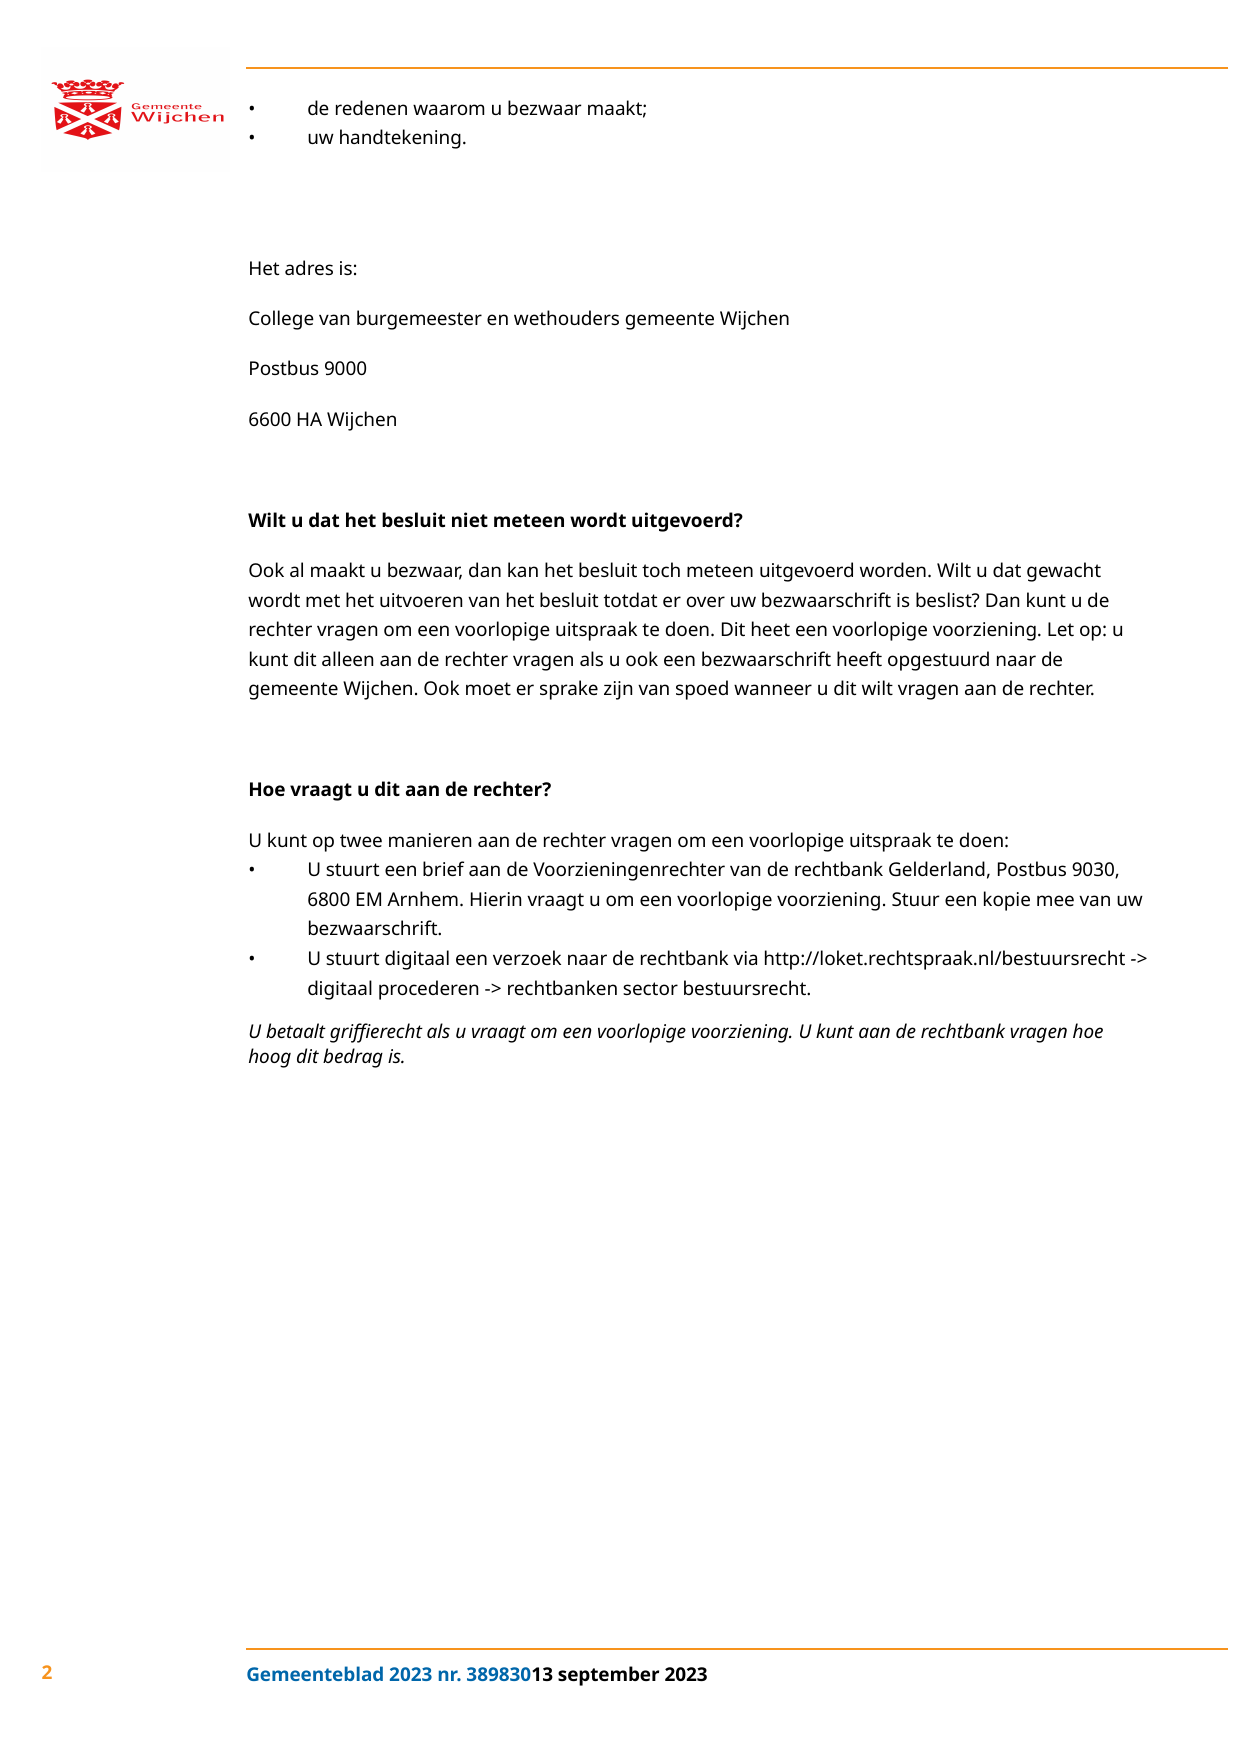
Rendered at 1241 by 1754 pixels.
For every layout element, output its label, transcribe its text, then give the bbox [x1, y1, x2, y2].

text Wilt u dat het besluit niet meteen wordt uitgevoerd? [248, 507, 1152, 533]
list uw handtekening. [248, 124, 1152, 150]
text Postbus 9000 [248, 356, 1152, 381]
text Hoe vraagt u dit aan de rechter? [248, 776, 1152, 802]
list U stuurt digitaal een verzoek naar de rechtbank via http://loket.rechtspraak.nl/bestuursrecht -> digitaal procederen -> rechtbanken sector bestuursrecht. [248, 945, 1152, 1001]
text U kunt op twee manieren aan de rechter vragen om een voorlopige uitspraak te doen: [248, 827, 1152, 853]
text Het adres is: [248, 255, 1152, 281]
text 6600 HA Wijchen [248, 406, 1152, 432]
text College van burgemeester en wethouders gemeente Wijchen [248, 305, 1152, 331]
text U betaalt griffierecht als u vraagt om een voorlopige voorziening. U kunt aan de rechtbank vragen hoe hoog dit bedrag is. [248, 1018, 1152, 1069]
picture [41, 47, 231, 172]
text Ook al maakt u bezwaar, dan kan het besluit toch meteen uitgevoerd worden. Wilt u dat gewacht wordt met het uitvoeren van het besluit totdat er over uw bezwaarschrift is beslist? Dan kunt u de rechter vragen om een voorlopige uitspraak te doen. Dit heet een voorlopige voorziening. Let op: u kunt dit alleen aan de rechter vragen als u ook een bezwaarschrift heeft opgestuurd naar de gemeente Wijchen. Ook moet er sprake zijn van spoed wanneer u dit wilt vragen aan de rechter. [248, 557, 1152, 701]
list U stuurt een brief aan de Voorzieningenrechter van de rechtbank Gelderland, Postbus 9030, 6800 EM Arnhem. Hierin vraagt u om een voorlopige voorziening. Stuur een kopie mee van uw bezwaarschrift. [248, 856, 1152, 941]
list de redenen waarom u bezwaar maakt; [248, 95, 1152, 121]
